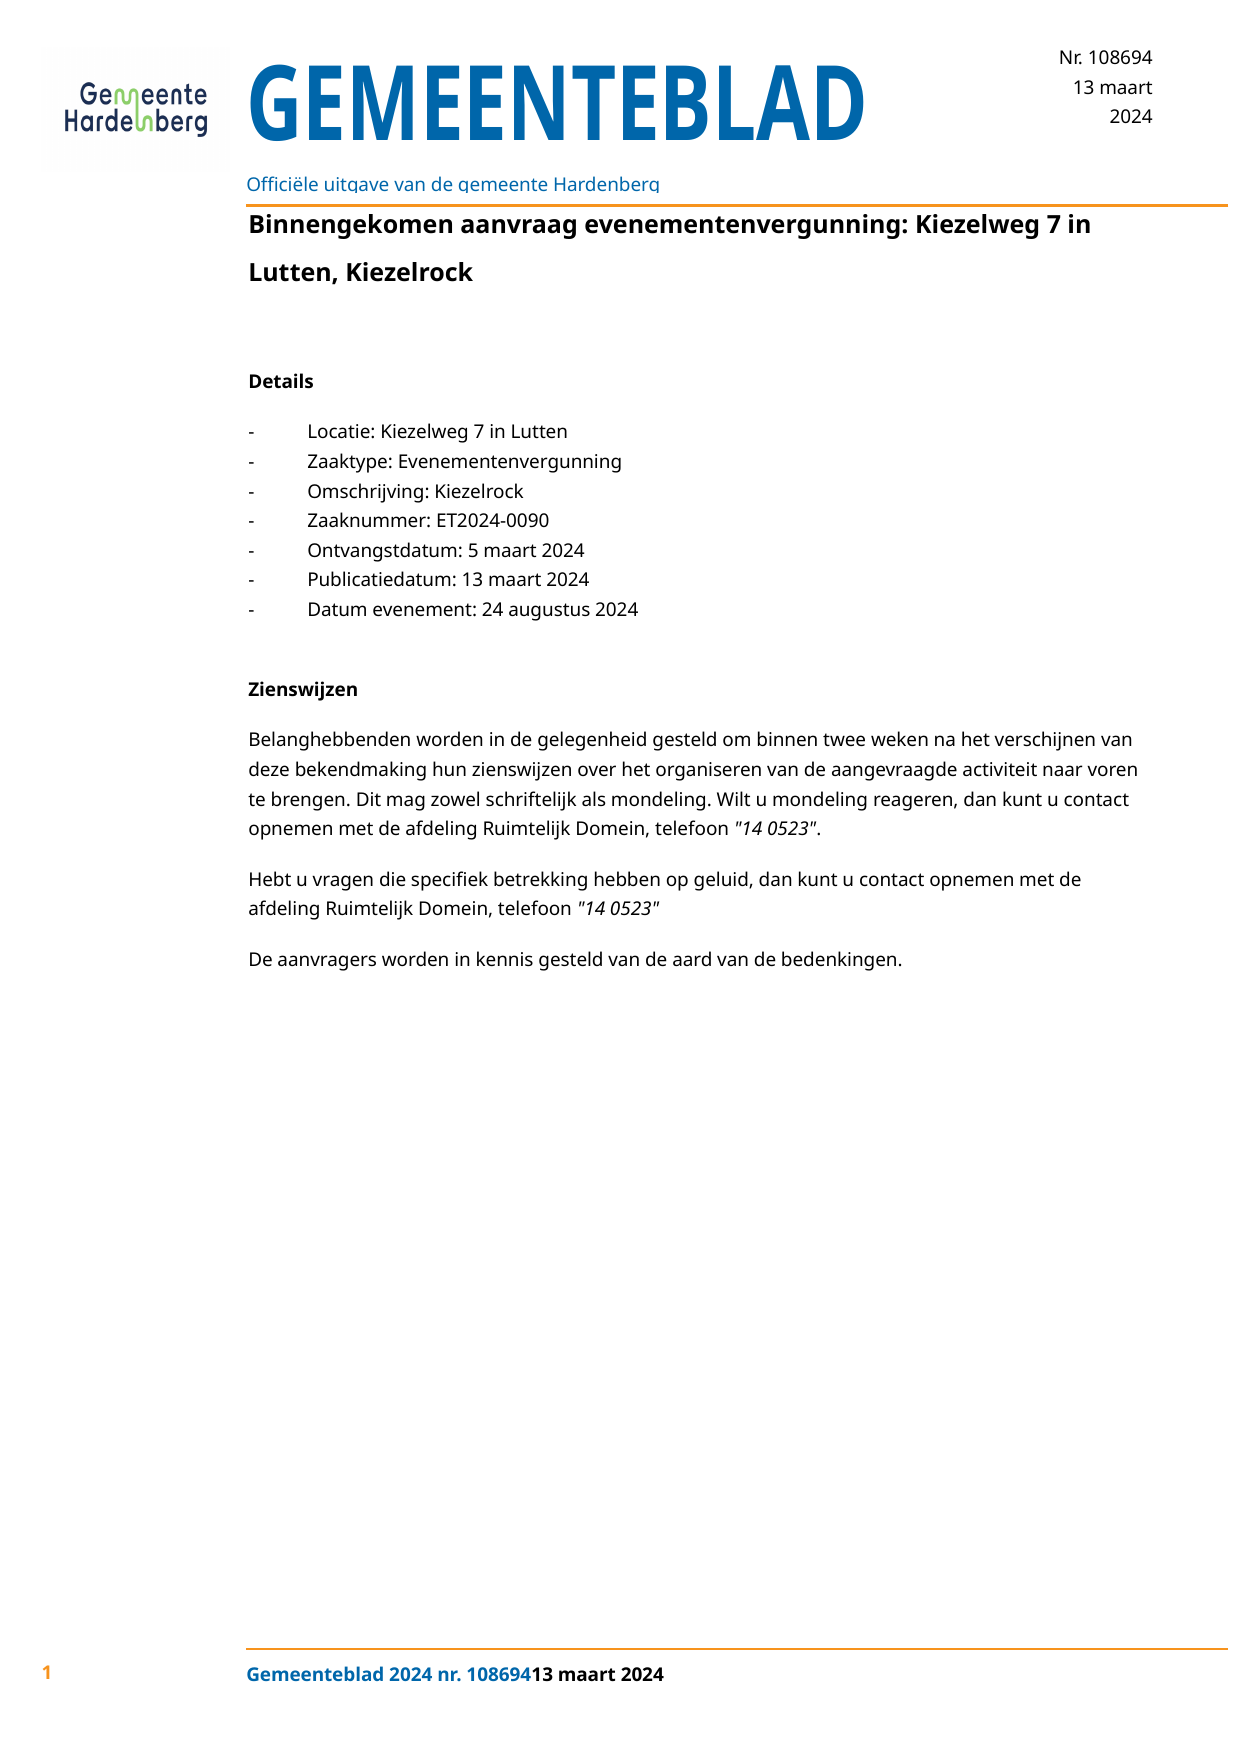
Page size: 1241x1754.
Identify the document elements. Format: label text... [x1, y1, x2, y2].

list Zaaknummer: ET2024-0090 [248, 507, 1152, 533]
list Publicatiedatum: 13 maart 2024 [248, 567, 1152, 592]
text Details [248, 368, 1152, 394]
text Belanghebbenden worden in de gelegenheid gesteld om binnen twee weken na het verschijnen van deze bekendmaking hun zienswijzen over het organiseren van de aangevraagde activiteit naar voren te brengen. Dit mag zowel schriftelijk als mondeling. Wilt u mondeling reageren, dan kunt u contact opnemen met de afdeling Ruimtelijk Domein, telefoon "14 0523". [248, 727, 1152, 841]
text Binnengekomen aanvraag evenementenvergunning: Kiezelweg 7 in Lutten, Kiezelrock [248, 207, 1152, 288]
text De aanvragers worden in kennis gesteld van de aard van de bedenkingen. [248, 946, 1152, 972]
list Locatie: Kiezelweg 7 in Lutten [248, 419, 1152, 444]
list Datum evenement: 24 augustus 2024 [248, 596, 1152, 622]
list Zaaktype: Evenementenvergunning [248, 448, 1152, 474]
list Omschrijving: Kiezelrock [248, 478, 1152, 504]
picture [41, 47, 231, 172]
list Ontvangstdatum: 5 maart 2024 [248, 537, 1152, 563]
text Zienswijzen [248, 676, 1152, 702]
text Hebt u vragen die specifiek betrekking hebben op geluid, dan kunt u contact opnemen met de afdeling Ruimtelijk Domein, telefoon "14 0523" [248, 866, 1152, 921]
